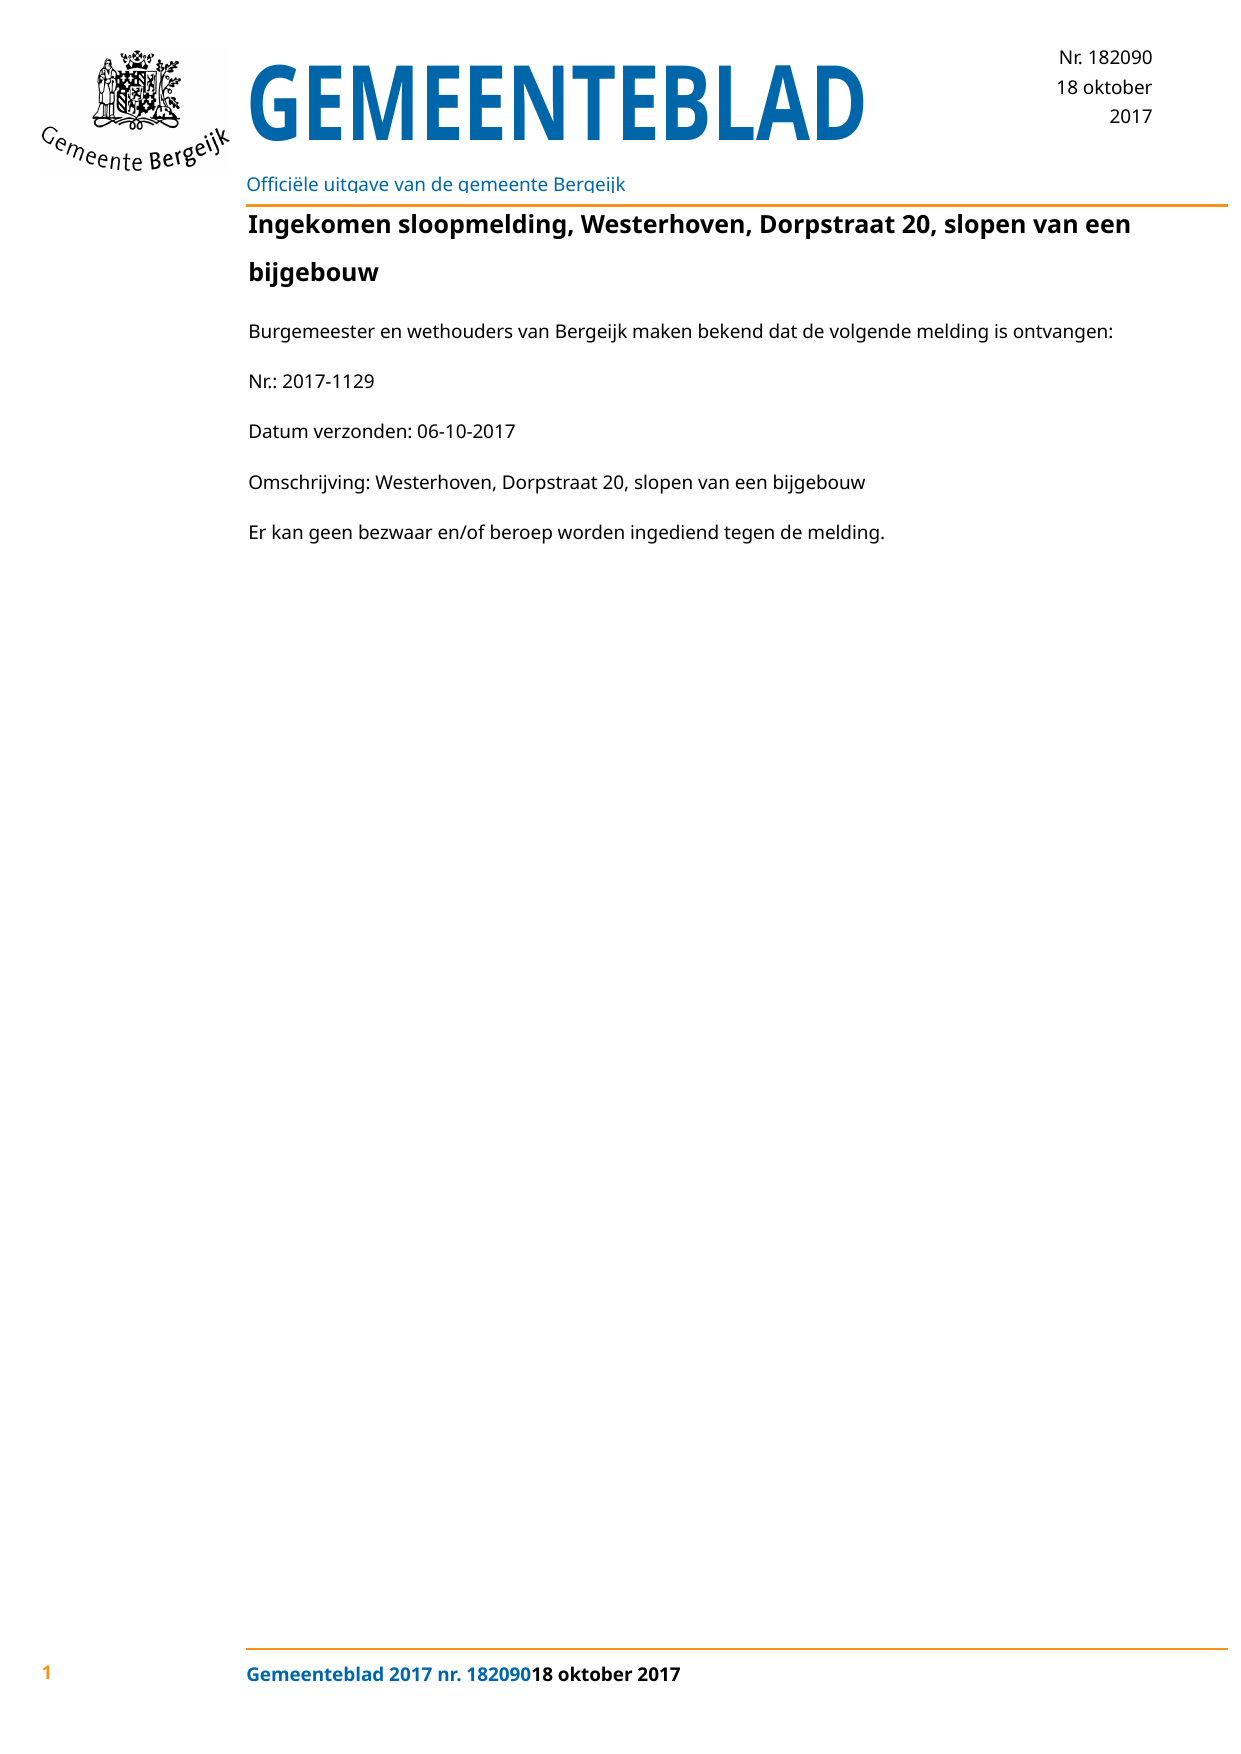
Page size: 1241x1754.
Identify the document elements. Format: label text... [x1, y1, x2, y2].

text Datum verzonden: 06-10-2017 [248, 419, 1152, 444]
text Burgemeester en wethouders van Bergeijk maken bekend dat de volgende melding is ontvangen: [248, 318, 1152, 344]
picture [41, 47, 231, 172]
text Nr.: 2017-1129 [248, 368, 1152, 394]
text Er kan geen bezwaar en/of beroep worden ingediend tegen de melding. [248, 519, 1152, 545]
text Omschrijving: Westerhoven, Dorpstraat 20, slopen van een bijgebouw [248, 469, 1152, 495]
text Ingekomen sloopmelding, Westerhoven, Dorpstraat 20, slopen van een bijgebouw [248, 207, 1152, 288]
